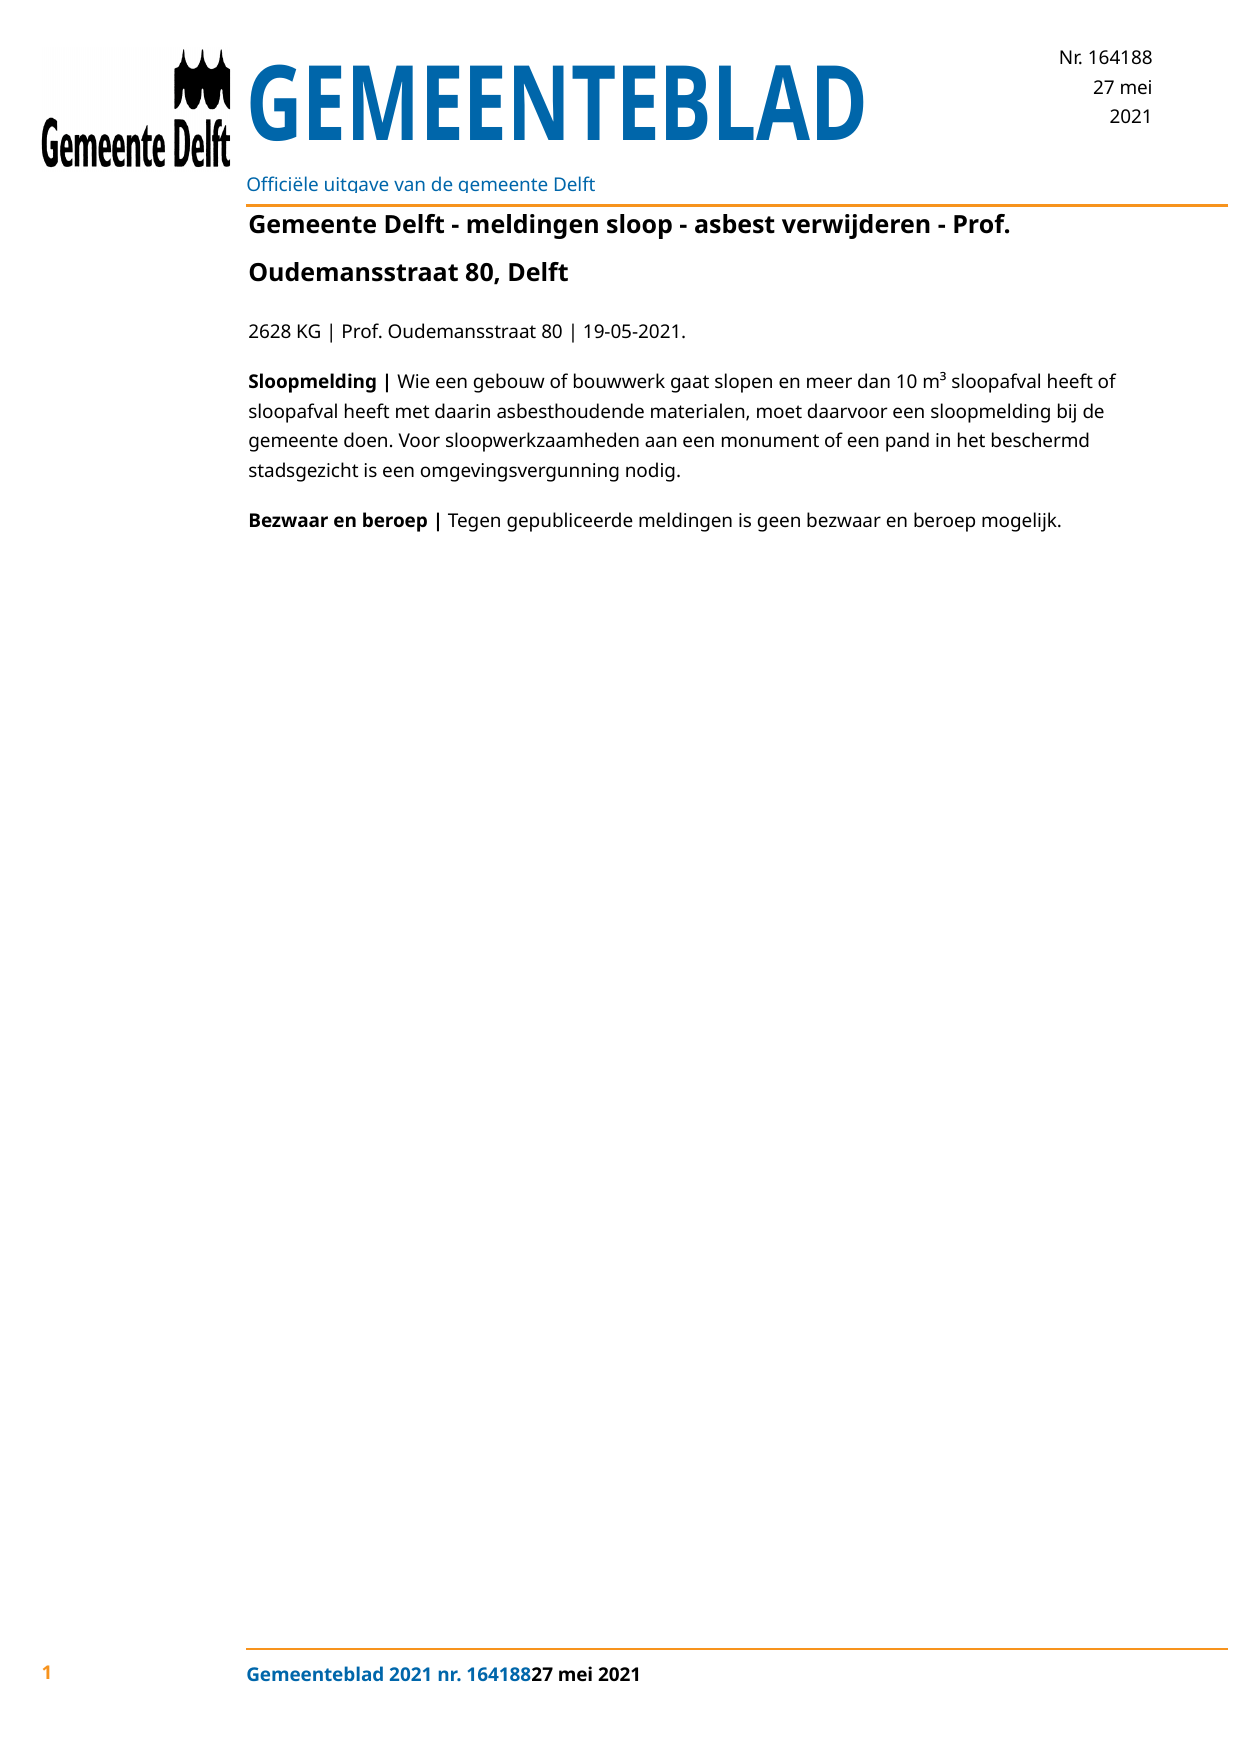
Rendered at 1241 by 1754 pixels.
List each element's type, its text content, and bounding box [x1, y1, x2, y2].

text Bezwaar en beroep | Tegen gepubliceerde meldingen is geen bezwaar en beroep mogelijk. [248, 507, 1152, 533]
text Sloopmelding | Wie een gebouw of bouwwerk gaat slopen en meer dan 10 m³ sloopafval heeft of sloopafval heeft met daarin asbesthoudende materialen, moet daarvoor een sloopmelding bij de gemeente doen. Voor sloopwerkzaamheden aan een monument of een pand in het beschermd stadsgezicht is een omgevingsvergunning nodig. [248, 368, 1152, 483]
text 2628 KG | Prof. Oudemansstraat 80 | 19-05-2021. [248, 318, 1152, 344]
text Gemeente Delft - meldingen sloop - asbest verwijderen - Prof. Oudemansstraat 80, Delft [248, 207, 1152, 288]
picture [41, 47, 231, 172]
